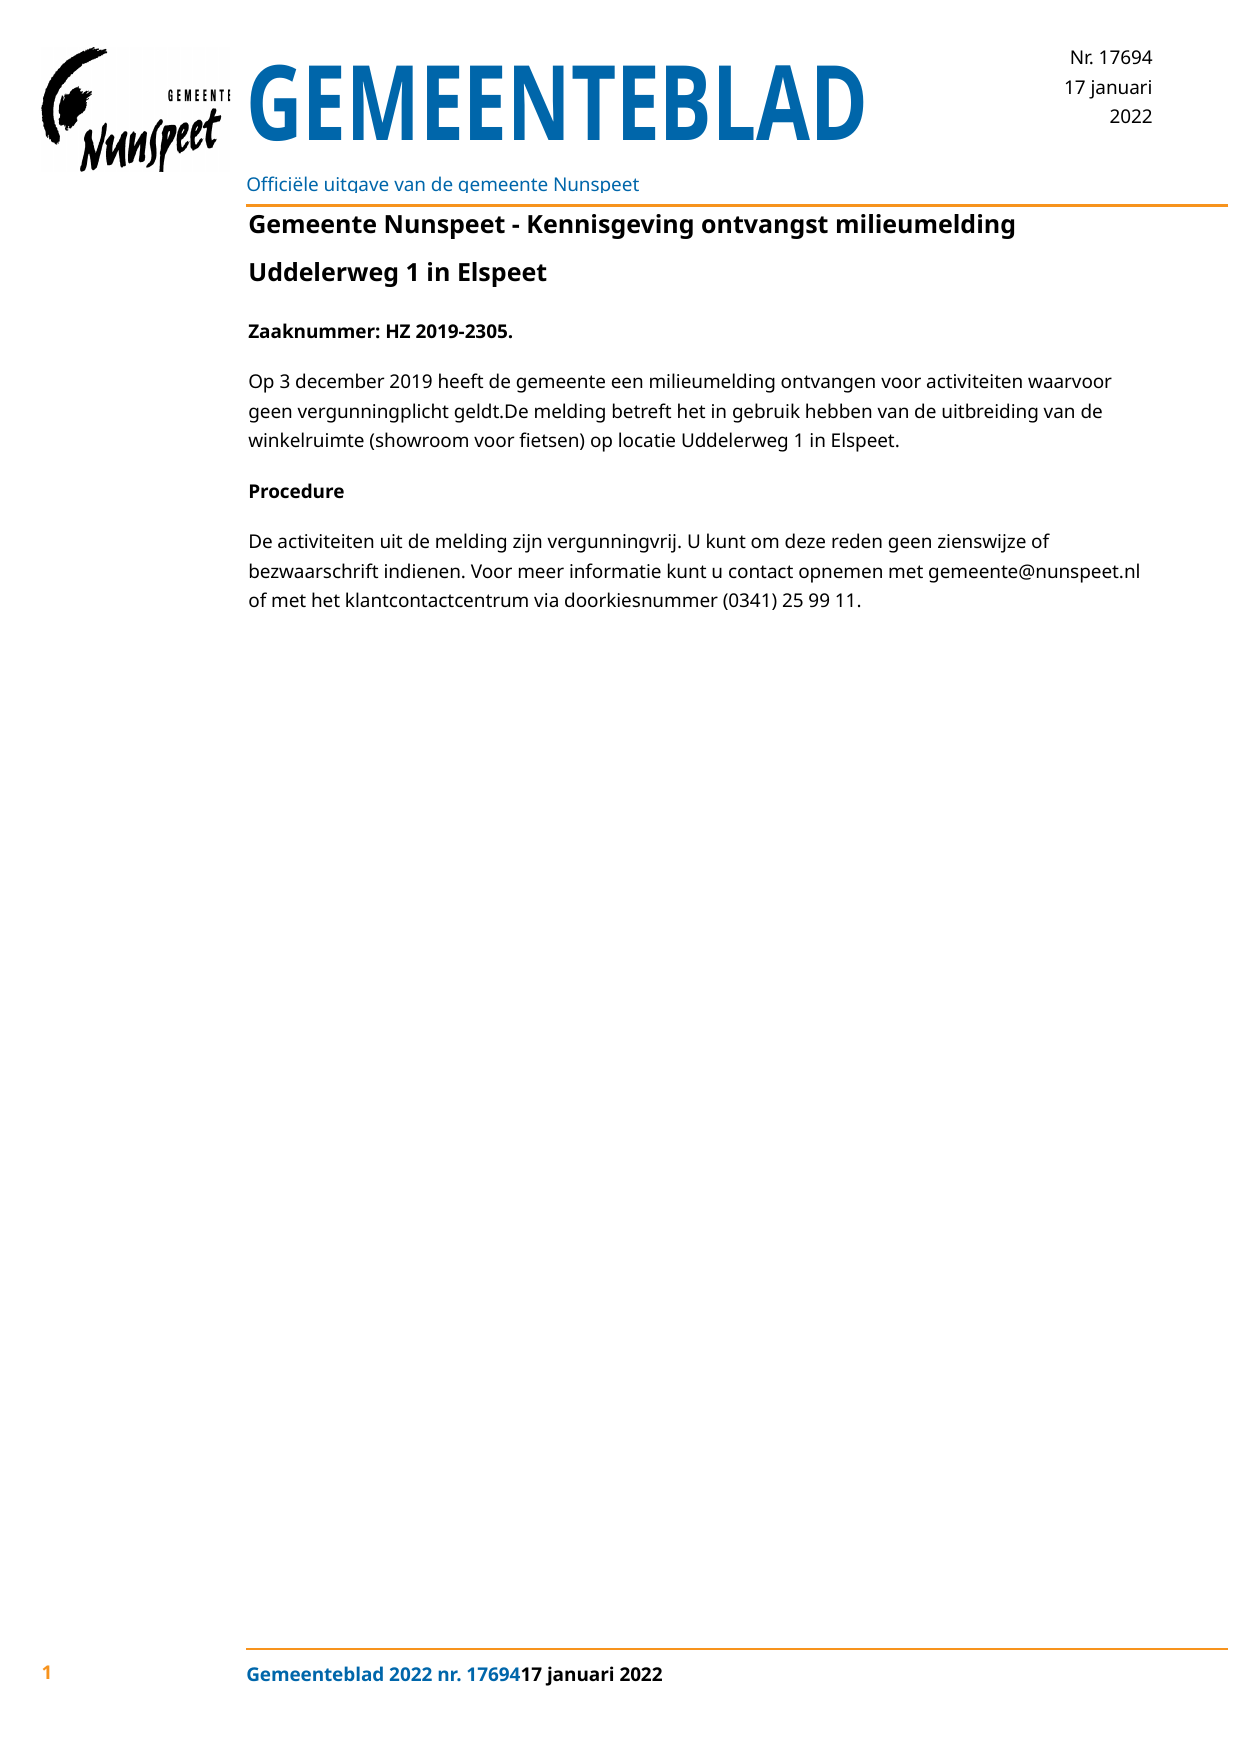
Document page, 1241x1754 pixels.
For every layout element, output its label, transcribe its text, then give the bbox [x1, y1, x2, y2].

text De activiteiten uit de melding zijn vergunningvrij. U kunt om deze reden geen zienswijze of bezwaarschrift indienen. Voor meer informatie kunt u contact opnemen met gemeente@nunspeet.nl of met het klantcontactcentrum via doorkiesnummer (0341) 25 99 11. [248, 528, 1152, 613]
text Gemeente Nunspeet - Kennisgeving ontvangst milieumelding Uddelerweg 1 in Elspeet [248, 207, 1152, 288]
text Procedure [248, 478, 1152, 504]
text Zaaknummer: HZ 2019-2305. [248, 318, 1152, 344]
picture [41, 47, 231, 172]
text Op 3 december 2019 heeft de gemeente een milieumelding ontvangen voor activiteiten waarvoor geen vergunningplicht geldt.De melding betreft het in gebruik hebben van de uitbreiding van de winkelruimte (showroom voor fietsen) op locatie Uddelerweg 1 in Elspeet. [248, 368, 1152, 453]
